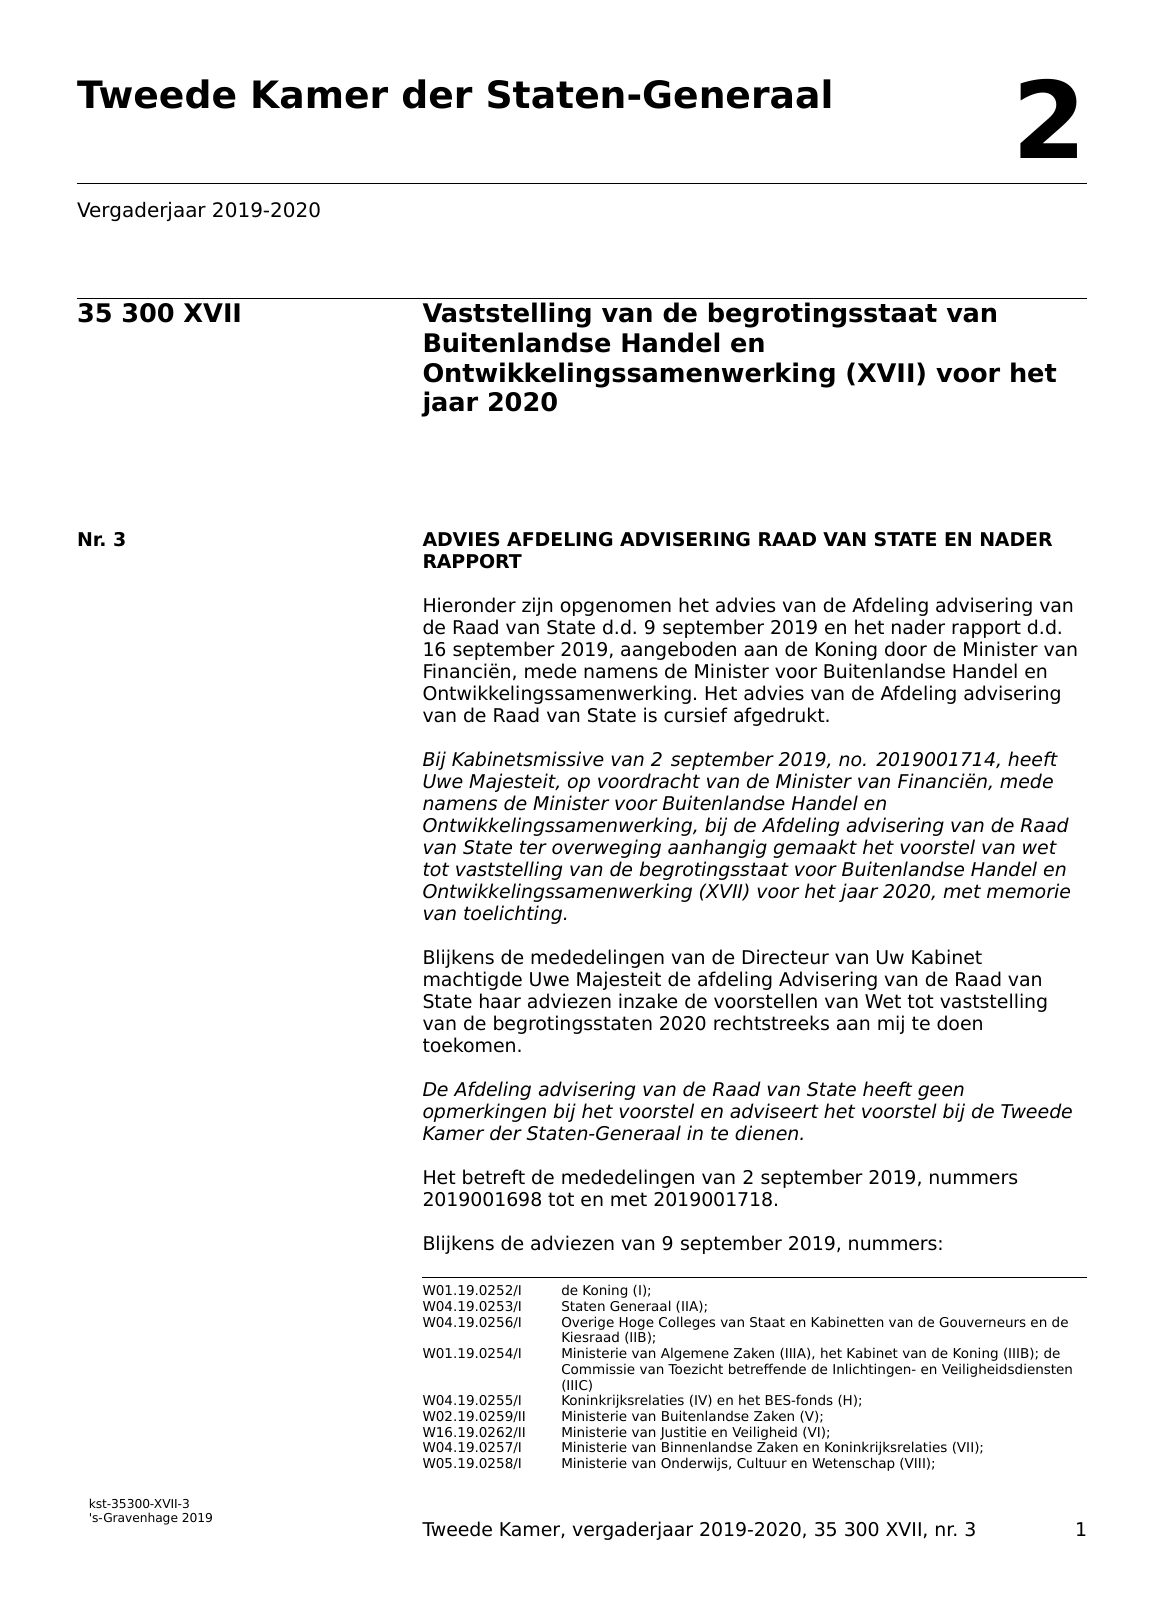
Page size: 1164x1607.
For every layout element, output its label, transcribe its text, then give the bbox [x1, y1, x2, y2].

table_cell Ministerie van Buitenlandse Zaken (V); [555, 1409, 1087, 1424]
table_cell W04.19.0256/I [422, 1314, 555, 1346]
text 's-Gravenhage 2019 [88, 1511, 323, 1525]
table_header 2 [886, 59, 1087, 183]
table_cell W04.19.0257/I [422, 1440, 555, 1456]
table_header Tweede Kamer der Staten-Generaal [77, 59, 886, 183]
table_cell Koninkrijksrelaties (IV) en het BES-fonds (H); [555, 1393, 1087, 1409]
table_cell W04.19.0255/I [422, 1393, 555, 1409]
table_cell W16.19.0262/II [422, 1425, 555, 1440]
table_cell Ministerie van Onderwijs, Cultuur en Wetenschap (VIII); [555, 1456, 1087, 1472]
table_cell Ministerie van Binnenlandse Zaken en Koninkrijksrelaties (VII); [555, 1440, 1087, 1456]
table_header de Koning (I); [555, 1278, 1087, 1299]
table_cell W02.19.0259/II [422, 1409, 555, 1424]
table_cell W01.19.0254/I [422, 1346, 555, 1393]
text Blijkens de mededelingen van de Directeur van Uw Kabinet machtigde Uwe Majesteit de afdeling Advisering van de Raad van State haar adviezen inzake de voorstellen van Wet tot vaststelling van de begrotingsstaten 2020 rechtstreeks aan mij te doen toekomen. [422, 947, 1087, 1057]
text De Afdeling advisering van de Raad van State heeft geen opmerkingen bij het voorstel en adviseert het voorstel bij de Tweede Kamer der Staten-Generaal in te dienen. [422, 1079, 1087, 1145]
subtitle Nr. 3 ADVIES AFDELING ADVISERING RAAD VAN STATE EN NADER RAPPORT [77, 529, 1087, 573]
text Bij Kabinetsmissive van 2 september 2019, no. 2019001714, heeft Uwe Majesteit, op voordracht van de Minister van Financiën, mede namens de Minister voor Buitenlandse Handel en Ontwikkelingssamenwerking, bij de Afdeling advisering van de Raad van State ter overweging aanhangig gemaakt het voorstel van wet tot vaststelling van de begrotingsstaat voor Buitenlandse Handel en Ontwikkelingssamenwerking (XVII) voor het jaar 2020, met memorie van toelichting. [422, 749, 1087, 925]
table_cell Vergaderjaar 2019-2020 [77, 184, 1087, 298]
text Hieronder zijn opgenomen het advies van de Afdeling advisering van de Raad van State d.d. 9 september 2019 en het nader rapport d.d. 16 september 2019, aangeboden aan de Koning door de Minister van Financiën, mede namens de Minister voor Buitenlandse Handel en Ontwikkelingssamenwerking. Het advies van de Afdeling advisering van de Raad van State is cursief afgedrukt. [422, 595, 1087, 727]
table_cell Staten Generaal (IIA); [555, 1299, 1087, 1314]
table_cell Ministerie van Algemene Zaken (IIIA), het Kabinet van de Koning (IIIB); de Commissie van Toezicht betreffende de Inlichtingen- en Veiligheidsdiensten (IIIC) [555, 1346, 1087, 1393]
text Blijkens de adviezen van 9 september 2019, nummers: [422, 1233, 1087, 1255]
subtitle 35 300 XVII Vaststelling van de begrotingsstaat van Buitenlandse Handel en Ontwikkelingssamenwerking (XVII) voor het jaar 2020 [77, 299, 1087, 418]
table_cell Ministerie van Justitie en Veiligheid (VI); [555, 1425, 1087, 1440]
table_header W01.19.0252/I [422, 1278, 555, 1299]
table_cell W04.19.0253/I [422, 1299, 555, 1314]
table_cell W05.19.0258/I [422, 1456, 555, 1472]
text kst-35300-XVII-3 [88, 1497, 323, 1511]
table_cell Overige Hoge Colleges van Staat en Kabinetten van de Gouverneurs en de Kiesraad (IIB); [555, 1314, 1087, 1346]
text Het betreft de mededelingen van 2 september 2019, nummers 2019001698 tot en met 2019001718. [422, 1167, 1087, 1211]
